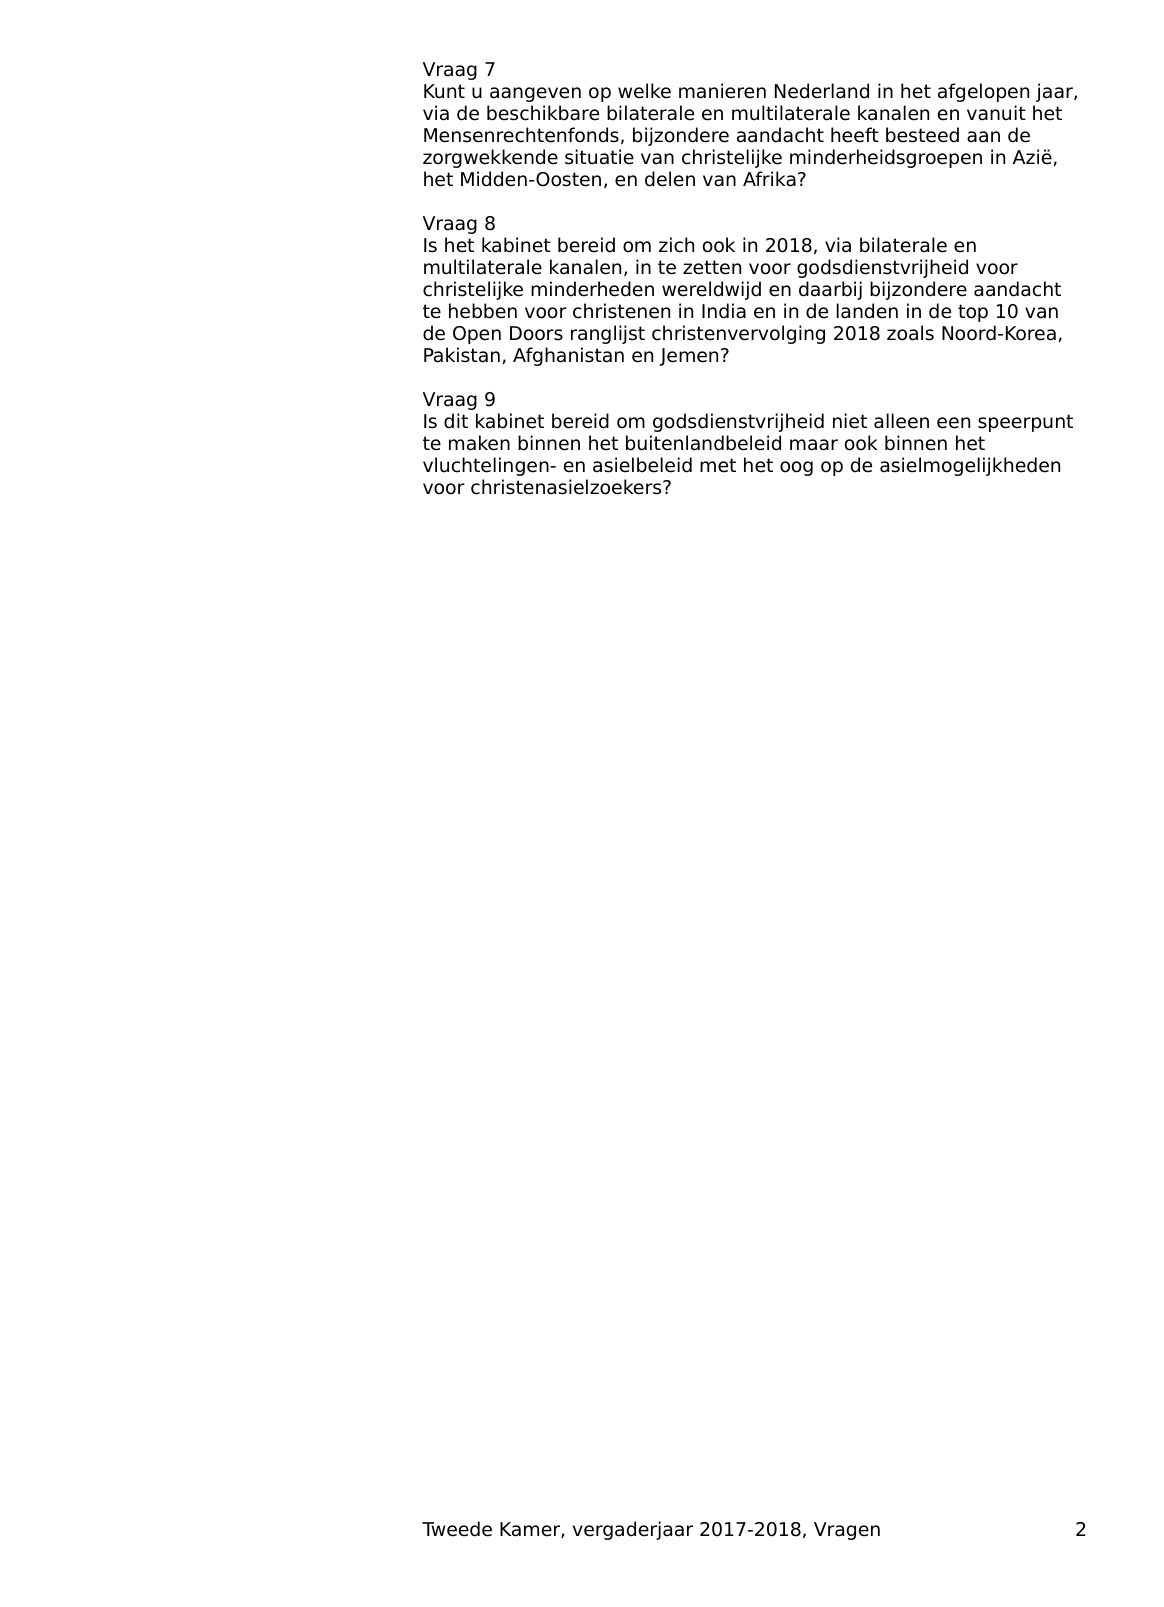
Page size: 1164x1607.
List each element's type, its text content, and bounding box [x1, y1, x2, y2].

text Is het kabinet bereid om zich ook in 2018, via bilaterale en multilaterale kanalen, in te zetten voor godsdienstvrijheid voor christelijke minderheden wereldwijd en daarbij bijzondere aandacht te hebben voor christenen in India en in de landen in de top 10 van de Open Doors ranglijst christenvervolging 2018 zoals Noord-Korea, Pakistan, Afghanistan en Jemen? [422, 235, 1087, 367]
text Vraag 8 [422, 213, 1087, 235]
text Is dit kabinet bereid om godsdienstvrijheid niet alleen een speerpunt te maken binnen het buitenlandbeleid maar ook binnen het vluchtelingen- en asielbeleid met het oog op de asielmogelijkheden voor christenasielzoekers? [422, 411, 1087, 499]
text Vraag 7 [422, 59, 1087, 81]
text Vraag 9 [422, 389, 1087, 411]
text Kunt u aangeven op welke manieren Nederland in het afgelopen jaar, via de beschikbare bilaterale en multilaterale kanalen en vanuit het Mensenrechtenfonds, bijzondere aandacht heeft besteed aan de zorgwekkende situatie van christelijke minderheidsgroepen in Azië, het Midden-Oosten, en delen van Afrika? [422, 81, 1087, 191]
